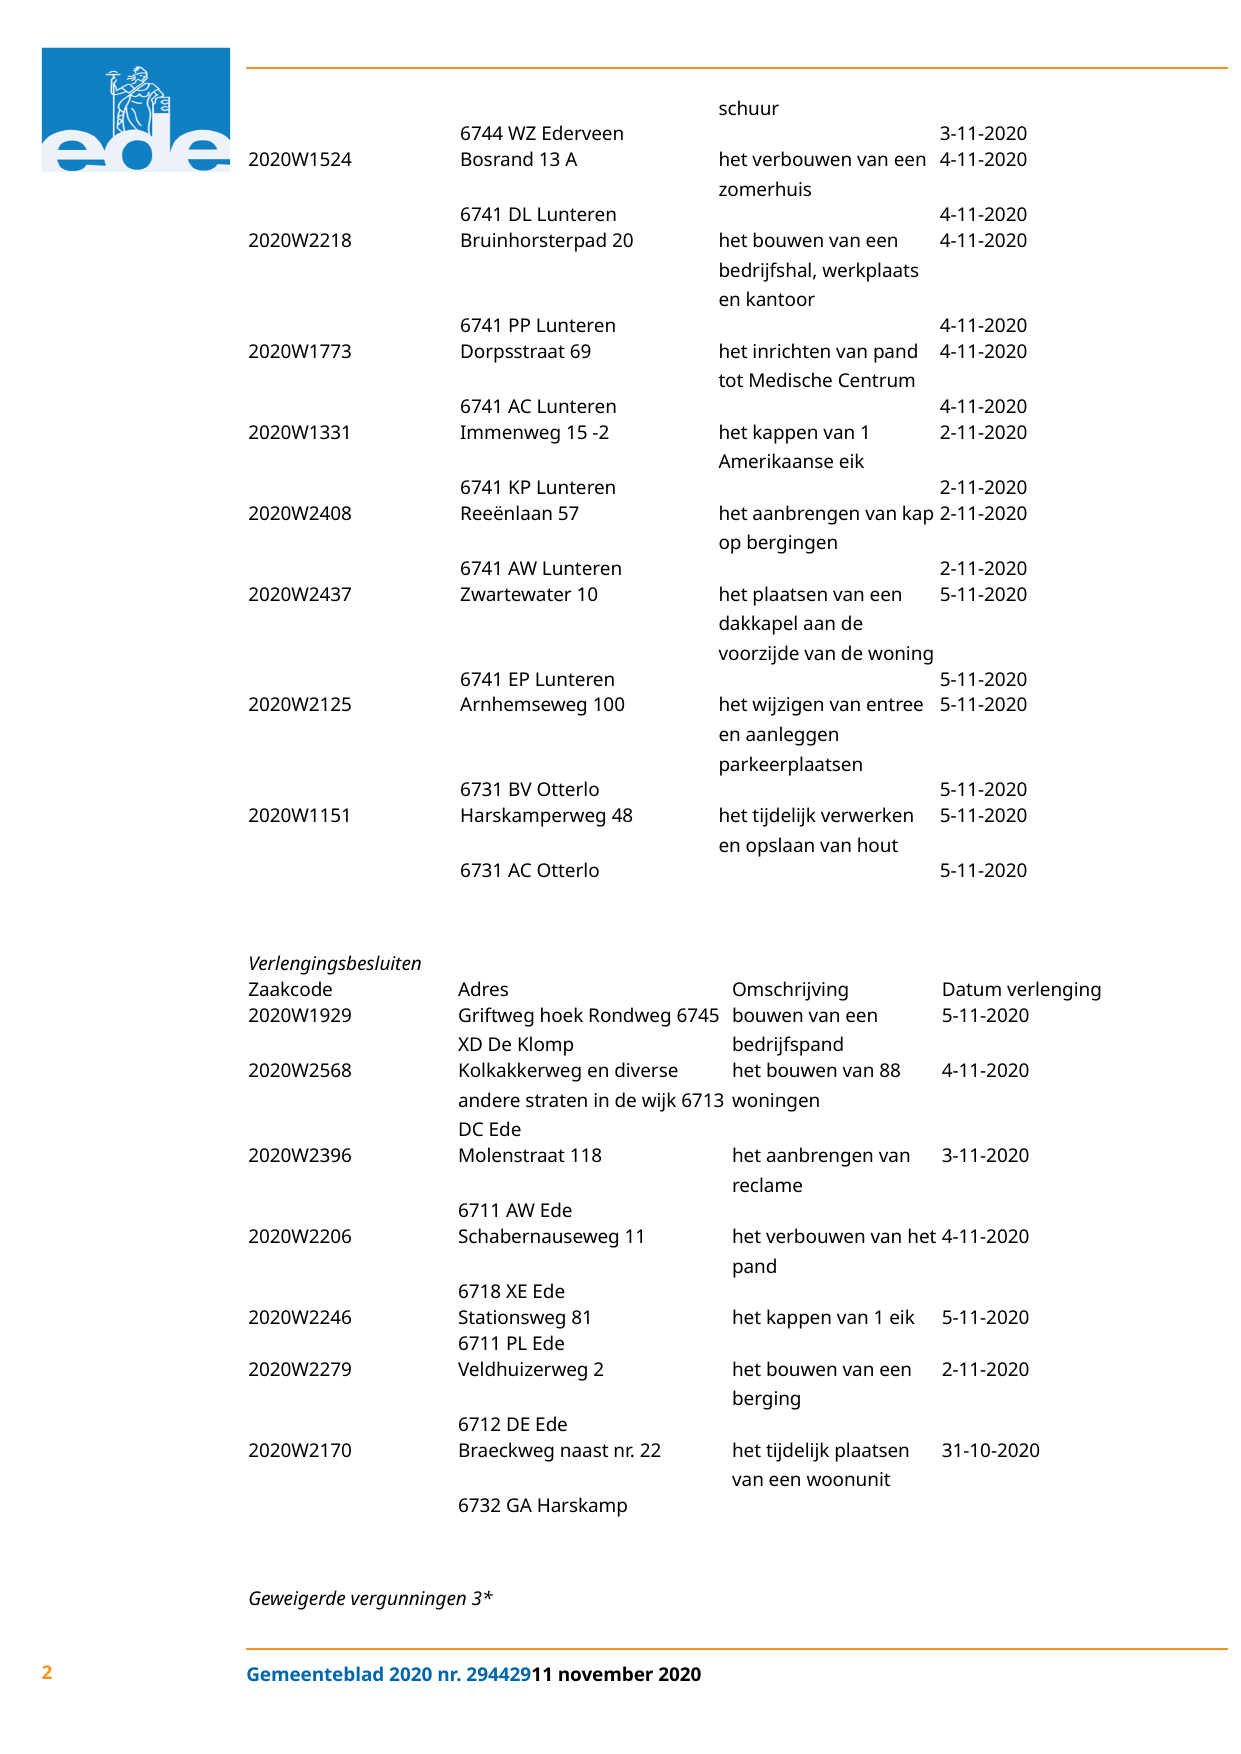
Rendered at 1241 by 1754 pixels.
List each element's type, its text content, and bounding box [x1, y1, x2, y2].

table_header Adres [458, 976, 732, 1002]
table_cell [732, 1492, 942, 1518]
table_cell 2020W2408 [248, 500, 460, 555]
table_cell Zwartewater 10 [460, 581, 718, 666]
table_cell [248, 393, 460, 419]
table_cell het plaatsen van een dakkapel aan de voorzijde van de woning [718, 581, 939, 666]
table_cell 4-11-2020 [942, 1223, 1152, 1279]
table_cell het bouwen van een bedrijfshal, werkplaats en kantoor [718, 227, 939, 312]
table_cell Bosrand 13 A [460, 146, 718, 202]
table_cell 4-11-2020 [940, 227, 1152, 312]
table_cell 4-11-2020 [940, 338, 1152, 393]
table_cell 6731 AC Otterlo [460, 858, 718, 883]
table_cell [248, 1411, 458, 1437]
table_cell [248, 555, 460, 581]
table_cell 5-11-2020 [942, 1002, 1152, 1057]
table_cell 2-11-2020 [940, 419, 1152, 474]
table_cell Veldhuizerweg 2 [458, 1356, 732, 1411]
table_cell 4-11-2020 [940, 202, 1152, 227]
table_cell [248, 1279, 458, 1304]
table_cell 2020W1773 [248, 338, 460, 393]
table_cell 4-11-2020 [942, 1058, 1152, 1142]
table_cell Dorpsstraat 69 [460, 338, 718, 393]
table_cell [732, 1279, 942, 1304]
table_cell [942, 1330, 1152, 1356]
table_cell Braeckweg naast nr. 22 [458, 1437, 732, 1492]
table_cell 6732 GA Harskamp [458, 1492, 732, 1518]
table_cell 6718 XE Ede [458, 1279, 732, 1304]
table_cell 5-11-2020 [940, 858, 1152, 883]
table_cell 4-11-2020 [940, 312, 1152, 338]
table_cell 2020W2125 [248, 692, 460, 777]
table_cell 5-11-2020 [940, 666, 1152, 692]
table_cell 5-11-2020 [940, 581, 1152, 666]
table_cell het bouwen van een berging [732, 1356, 942, 1411]
table_cell 2020W2568 [248, 1058, 458, 1142]
table_cell Immenweg 15 -2 [460, 419, 718, 474]
table_cell het bouwen van 88 woningen [732, 1058, 942, 1142]
table_cell [942, 1411, 1152, 1437]
table_cell [718, 777, 939, 802]
table_cell schuur [718, 95, 939, 121]
table_cell [942, 1198, 1152, 1223]
table_cell 6741 AW Lunteren [460, 555, 718, 581]
table_cell [718, 474, 939, 500]
table_cell 4-11-2020 [940, 146, 1152, 202]
table_cell Arnhemseweg 100 [460, 692, 718, 777]
table_cell het aanbrengen van reclame [732, 1142, 942, 1198]
table_cell 6741 EP Lunteren [460, 666, 718, 692]
table_cell [460, 95, 718, 121]
table_cell 6741 DL Lunteren [460, 202, 718, 227]
table_cell 5-11-2020 [940, 692, 1152, 777]
table_cell 6741 PP Lunteren [460, 312, 718, 338]
table_cell 2020W1151 [248, 802, 460, 858]
table_cell [248, 95, 460, 121]
table_cell [732, 1411, 942, 1437]
table_cell [942, 1279, 1152, 1304]
table_cell 6744 WZ Ederveen [460, 121, 718, 146]
table_cell 31-10-2020 [942, 1437, 1152, 1492]
table_cell het verbouwen van het pand [732, 1223, 942, 1279]
table_cell [248, 1330, 458, 1356]
table_cell 6712 DE Ede [458, 1411, 732, 1437]
table_cell 2020W2396 [248, 1142, 458, 1198]
table_cell [718, 555, 939, 581]
table_cell het kappen van 1 eik [732, 1304, 942, 1330]
table_cell Harskamperweg 48 [460, 802, 718, 858]
table_cell 2-11-2020 [940, 500, 1152, 555]
table_cell 5-11-2020 [940, 777, 1152, 802]
table_cell het tijdelijk plaatsen van een woonunit [732, 1437, 942, 1492]
table_cell [940, 95, 1152, 121]
table_cell [942, 1492, 1152, 1518]
table_cell [248, 474, 460, 500]
table_header Omschrijving [732, 976, 942, 1002]
table_cell [732, 1330, 942, 1356]
table_cell 6741 KP Lunteren [460, 474, 718, 500]
table_cell 5-11-2020 [940, 802, 1152, 858]
table_cell [248, 202, 460, 227]
table_cell 2020W2170 [248, 1437, 458, 1492]
table_cell het aanbrengen van kap op bergingen [718, 500, 939, 555]
text Geweigerde vergunningen 3* [248, 1585, 1152, 1611]
table_cell 6711 PL Ede [458, 1330, 732, 1356]
table_cell 2-11-2020 [940, 474, 1152, 500]
table_cell 2020W1524 [248, 146, 460, 202]
table_cell 2020W2206 [248, 1223, 458, 1279]
table_header Zaakcode [248, 976, 458, 1002]
table_cell het inrichten van pand tot Medische Centrum [718, 338, 939, 393]
table_cell Reeënlaan 57 [460, 500, 718, 555]
table_cell het wijzigen van entree en aanleggen parkeerplaatsen [718, 692, 939, 777]
table_cell Griftweg hoek Rondweg 6745 XD De Klomp [458, 1002, 732, 1057]
table_cell 3-11-2020 [940, 121, 1152, 146]
table_cell 2020W2218 [248, 227, 460, 312]
table_cell Bruinhorsterpad 20 [460, 227, 718, 312]
table_cell 2020W1929 [248, 1002, 458, 1057]
table_cell bouwen van een bedrijfspand [732, 1002, 942, 1057]
table_cell 2020W2279 [248, 1356, 458, 1411]
table_cell [248, 312, 460, 338]
table_cell [718, 393, 939, 419]
table_cell [732, 1198, 942, 1223]
table_cell [718, 312, 939, 338]
table_cell het verbouwen van een zomerhuis [718, 146, 939, 202]
table_cell 2020W2437 [248, 581, 460, 666]
table_cell [718, 858, 939, 883]
table_cell [248, 858, 460, 883]
table_cell 2020W1331 [248, 419, 460, 474]
table_cell [718, 666, 939, 692]
table_cell [248, 121, 460, 146]
table_cell 2-11-2020 [942, 1356, 1152, 1411]
picture [41, 47, 231, 172]
table_cell 2-11-2020 [940, 555, 1152, 581]
table_cell 6741 AC Lunteren [460, 393, 718, 419]
table_cell 6731 BV Otterlo [460, 777, 718, 802]
table_cell 4-11-2020 [940, 393, 1152, 419]
table_cell [248, 777, 460, 802]
table_header Datum verlenging [942, 976, 1152, 1002]
table_cell Molenstraat 118 [458, 1142, 732, 1198]
table_cell 3-11-2020 [942, 1142, 1152, 1198]
table_cell het kappen van 1 Amerikaanse eik [718, 419, 939, 474]
text Verlengingsbesluiten [248, 951, 1152, 976]
table_cell het tijdelijk verwerken en opslaan van hout [718, 802, 939, 858]
table_cell Schabernauseweg 11 [458, 1223, 732, 1279]
table_cell [248, 1198, 458, 1223]
table_cell Stationsweg 81 [458, 1304, 732, 1330]
table_cell 6711 AW Ede [458, 1198, 732, 1223]
table_cell 5-11-2020 [942, 1304, 1152, 1330]
table_cell [248, 1492, 458, 1518]
table_cell 2020W2246 [248, 1304, 458, 1330]
table_cell [718, 202, 939, 227]
table_cell Kolkakkerweg en diverse andere straten in de wijk 6713 DC Ede [458, 1058, 732, 1142]
table_cell [718, 121, 939, 146]
table_cell [248, 666, 460, 692]
